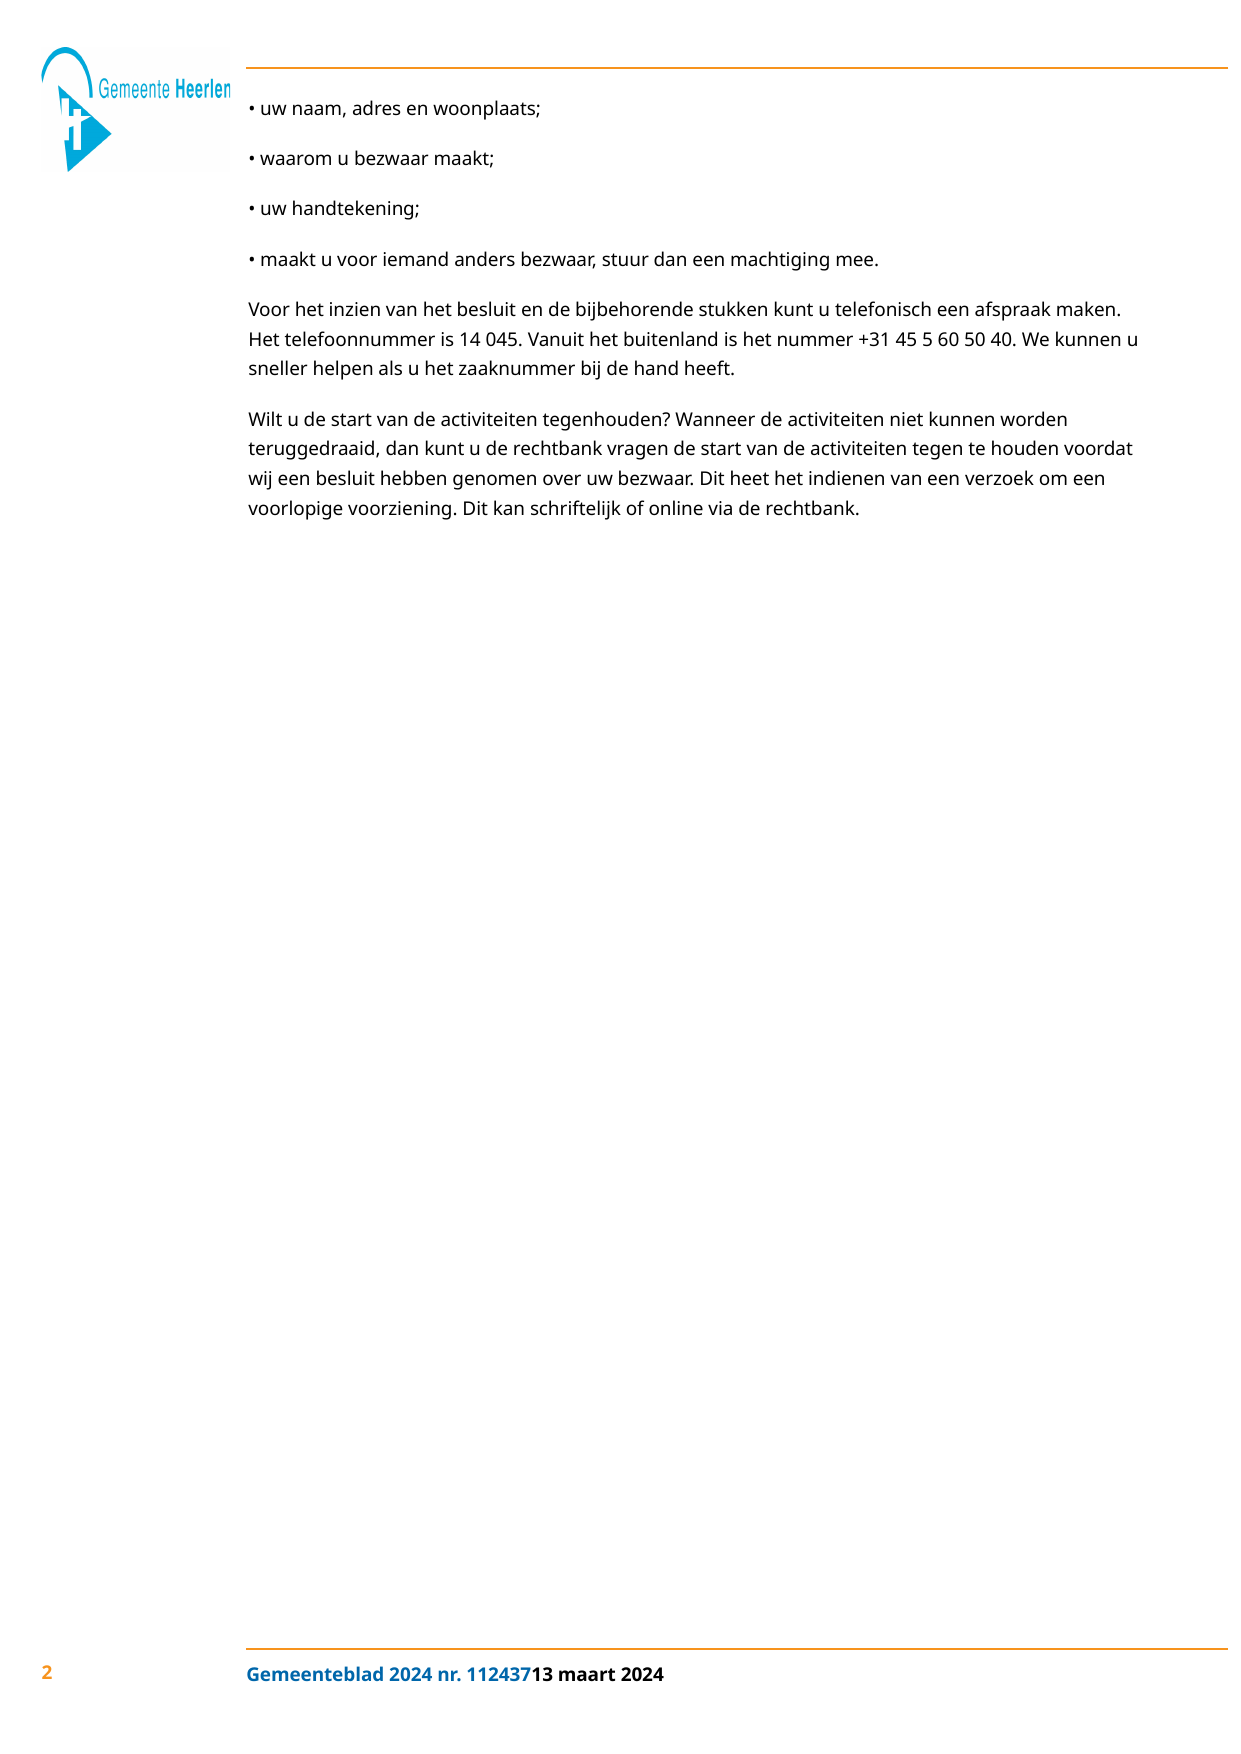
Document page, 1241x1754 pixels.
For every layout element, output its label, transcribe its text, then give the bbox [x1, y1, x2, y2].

picture [41, 47, 231, 172]
text • uw handtekening; [248, 196, 1152, 221]
text Voor het inzien van het besluit en de bijbehorende stukken kunt u telefonisch een afspraak maken. Het telefoonnummer is 14 045. Vanuit het buitenland is het nummer +31 45 5 60 50 40. We kunnen u sneller helpen als u het zaaknummer bij de hand heeft. [248, 296, 1152, 381]
picture [41, 47, 59, 70]
text • uw naam, adres en woonplaats; [248, 95, 1152, 121]
text • maakt u voor iemand anders bezwaar, stuur dan een machtiging mee. [248, 246, 1152, 272]
text • waarom u bezwaar maakt; [248, 145, 1152, 171]
text Wilt u de start van de activiteiten tegenhouden? Wanneer de activiteiten niet kunnen worden teruggedraaid, dan kunt u de rechtbank vragen de start van de activiteiten tegen te houden voordat wij een besluit hebben genomen over uw bezwaar. Dit heet het indienen van een verzoek om een voorlopige voorziening. Dit kan schriftelijk of online via de rechtbank. [248, 406, 1152, 521]
